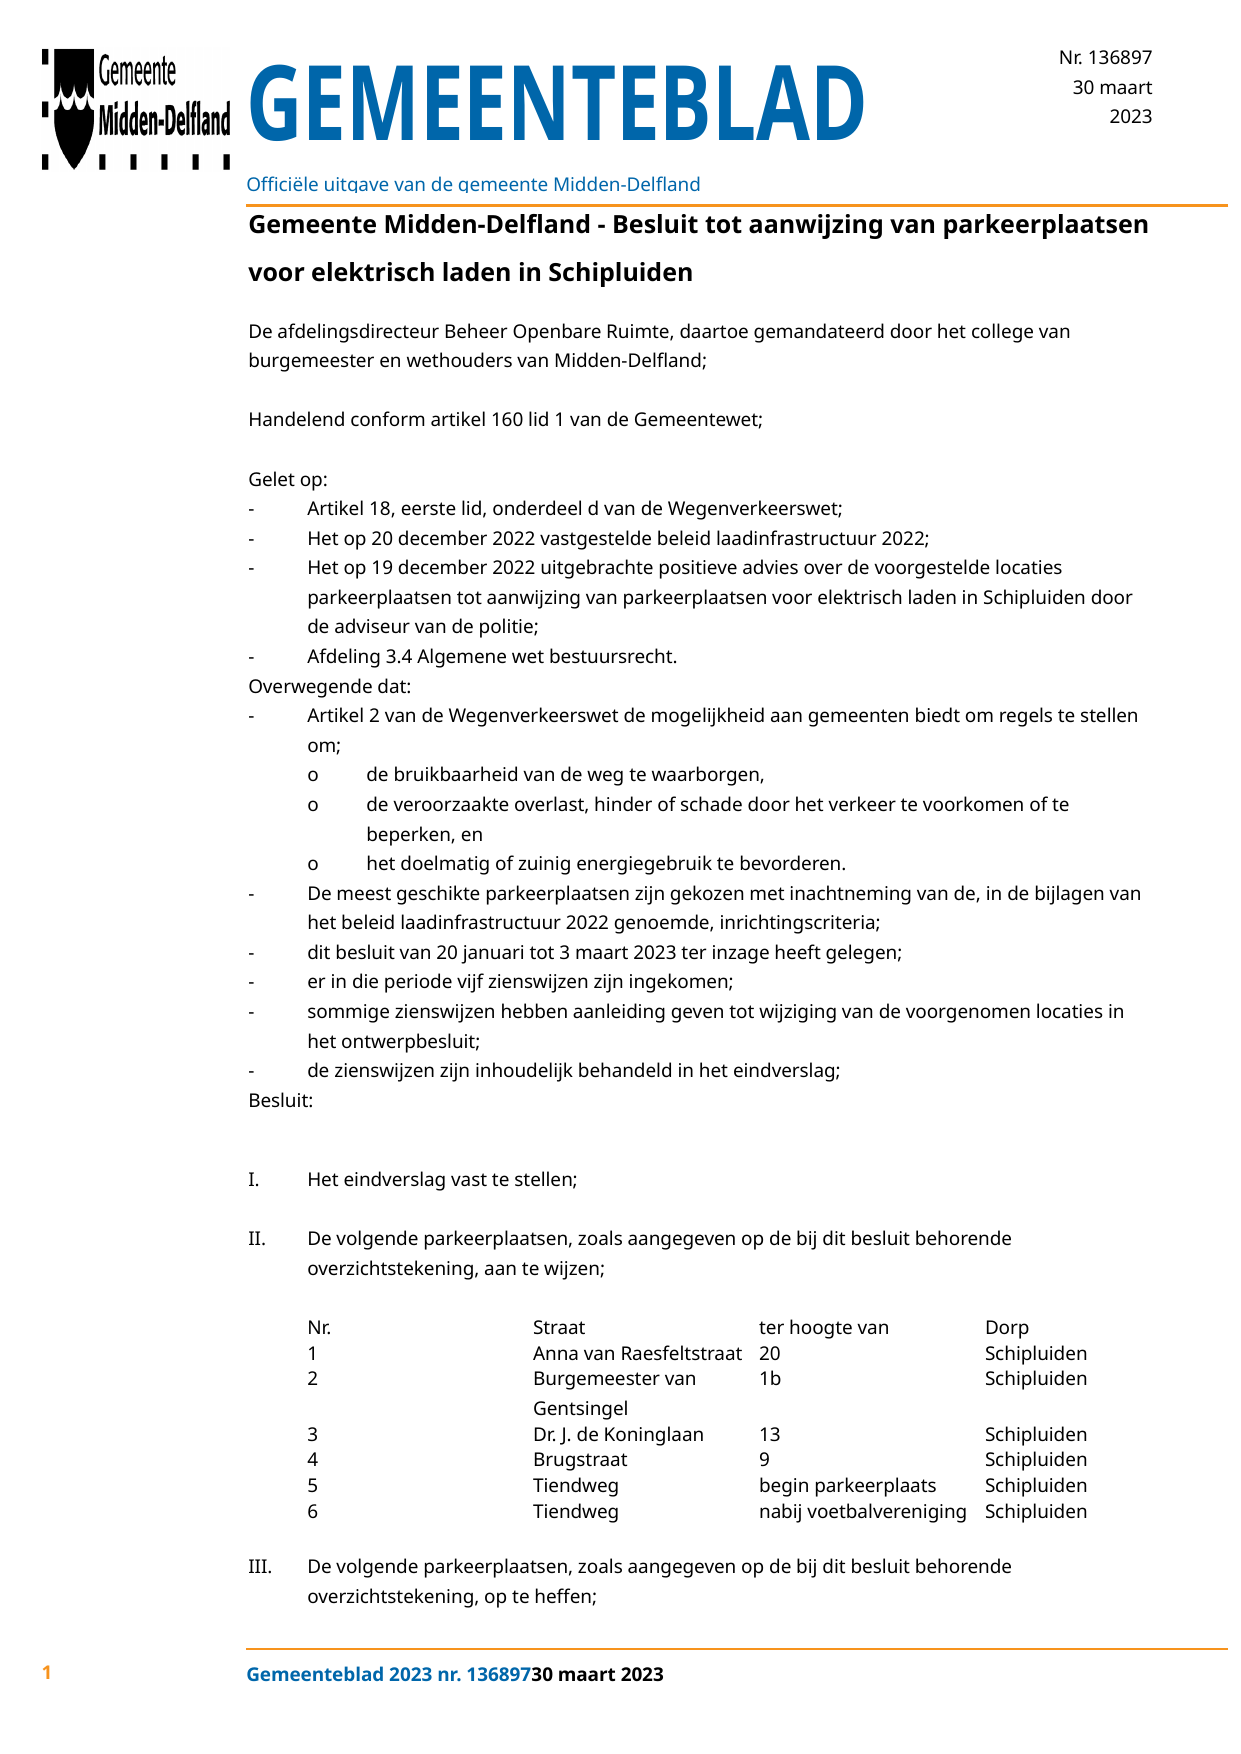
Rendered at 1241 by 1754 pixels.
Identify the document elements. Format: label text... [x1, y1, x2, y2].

table_cell nabij voetbalvereniging [759, 1498, 985, 1524]
table_cell Schipluiden [985, 1446, 1211, 1472]
table_header Nr. [307, 1314, 533, 1340]
list Artikel 18, eerste lid, onderdeel d van de Wegenverkeerswet; [248, 495, 1152, 521]
list De volgende parkeerplaatsen, zoals aangegeven op de bij dit besluit behorende overzichtstekening, aan te wijzen; [248, 1225, 1152, 1280]
list Het eindverslag vast te stellen; [248, 1166, 1152, 1192]
table_cell 2 [307, 1365, 533, 1421]
table_cell Schipluiden [985, 1340, 1211, 1365]
table_cell 9 [759, 1446, 985, 1472]
table_cell Dr. J. de Koninglaan [533, 1421, 759, 1446]
list De meest geschikte parkeerplaatsen zijn gekozen met inachtneming van de, in de bijlagen van het beleid laadinfrastructuur 2022 genoemde, inrichtingscriteria; [248, 880, 1152, 935]
text De afdelingsdirecteur Beheer Openbare Ruimte, daartoe gemandateerd door het college van burgemeester en wethouders van Midden-Delfland; [248, 318, 1152, 373]
list sommige zienswijzen hebben aanleiding geven tot wijziging van de voorgenomen locaties in het ontwerpbesluit; [248, 998, 1152, 1054]
table_header Straat [533, 1314, 759, 1340]
table_cell Tiendweg [533, 1498, 759, 1524]
table_cell 3 [307, 1421, 533, 1446]
list Het op 20 december 2022 vastgestelde beleid laadinfrastructuur 2022; [248, 525, 1152, 551]
table_cell 4 [307, 1446, 533, 1472]
list de bruikbaarheid van de weg te waarborgen, [307, 762, 1152, 787]
text Besluit: [248, 1087, 1152, 1113]
list het doelmatig of zuinig energiegebruik te bevorderen. [307, 850, 1152, 876]
table_cell Tiendweg [533, 1472, 759, 1498]
text Gemeente Midden-Delfland - Besluit tot aanwijzing van parkeerplaatsen voor elektrisch laden in Schipluiden [248, 207, 1152, 288]
list er in die periode vijf zienswijzen zijn ingekomen; [248, 969, 1152, 994]
table_cell 6 [307, 1498, 533, 1524]
table_cell Schipluiden [985, 1365, 1211, 1421]
table_cell Schipluiden [985, 1472, 1211, 1498]
text Gelet op: [248, 466, 1152, 492]
picture [41, 47, 231, 172]
list Het op 19 december 2022 uitgebrachte positieve advies over de voorgestelde locaties parkeerplaatsen tot aanwijzing van parkeerplaatsen voor elektrisch laden in Schipluiden door de adviseur van de politie; [248, 554, 1152, 639]
list de veroorzaakte overlast, hinder of schade door het verkeer te voorkomen of te beperken, en [307, 791, 1152, 847]
table_cell 13 [759, 1421, 985, 1446]
table_cell 1 [307, 1340, 533, 1365]
list dit besluit van 20 januari tot 3 maart 2023 ter inzage heeft gelegen; [248, 939, 1152, 965]
list Afdeling 3.4 Algemene wet bestuursrecht. [248, 643, 1152, 669]
table_cell 1b [759, 1365, 985, 1421]
list Artikel 2 van de Wegenverkeerswet de mogelijkheid aan gemeenten biedt om regels te stellen om; [248, 702, 1152, 758]
table_header ter hoogte van [759, 1314, 985, 1340]
table_header Dorp [985, 1314, 1211, 1340]
text Handelend conform artikel 160 lid 1 van de Gemeentewet; [248, 407, 1152, 432]
table_cell Anna van Raesfeltstraat [533, 1340, 759, 1365]
text Overwegende dat: [248, 673, 1152, 699]
table_cell Schipluiden [985, 1421, 1211, 1446]
table_cell 5 [307, 1472, 533, 1498]
list De volgende parkeerplaatsen, zoals aangegeven op de bij dit besluit behorende overzichtstekening, op te heffen; [248, 1553, 1152, 1609]
list de zienswijzen zijn inhoudelijk behandeld in het eindverslag; [248, 1057, 1152, 1083]
table_cell Schipluiden [985, 1498, 1211, 1524]
table_cell Brugstraat [533, 1446, 759, 1472]
table_cell begin parkeerplaats [759, 1472, 985, 1498]
table_cell Burgemeester van Gentsingel [533, 1365, 759, 1421]
table_cell 20 [759, 1340, 985, 1365]
